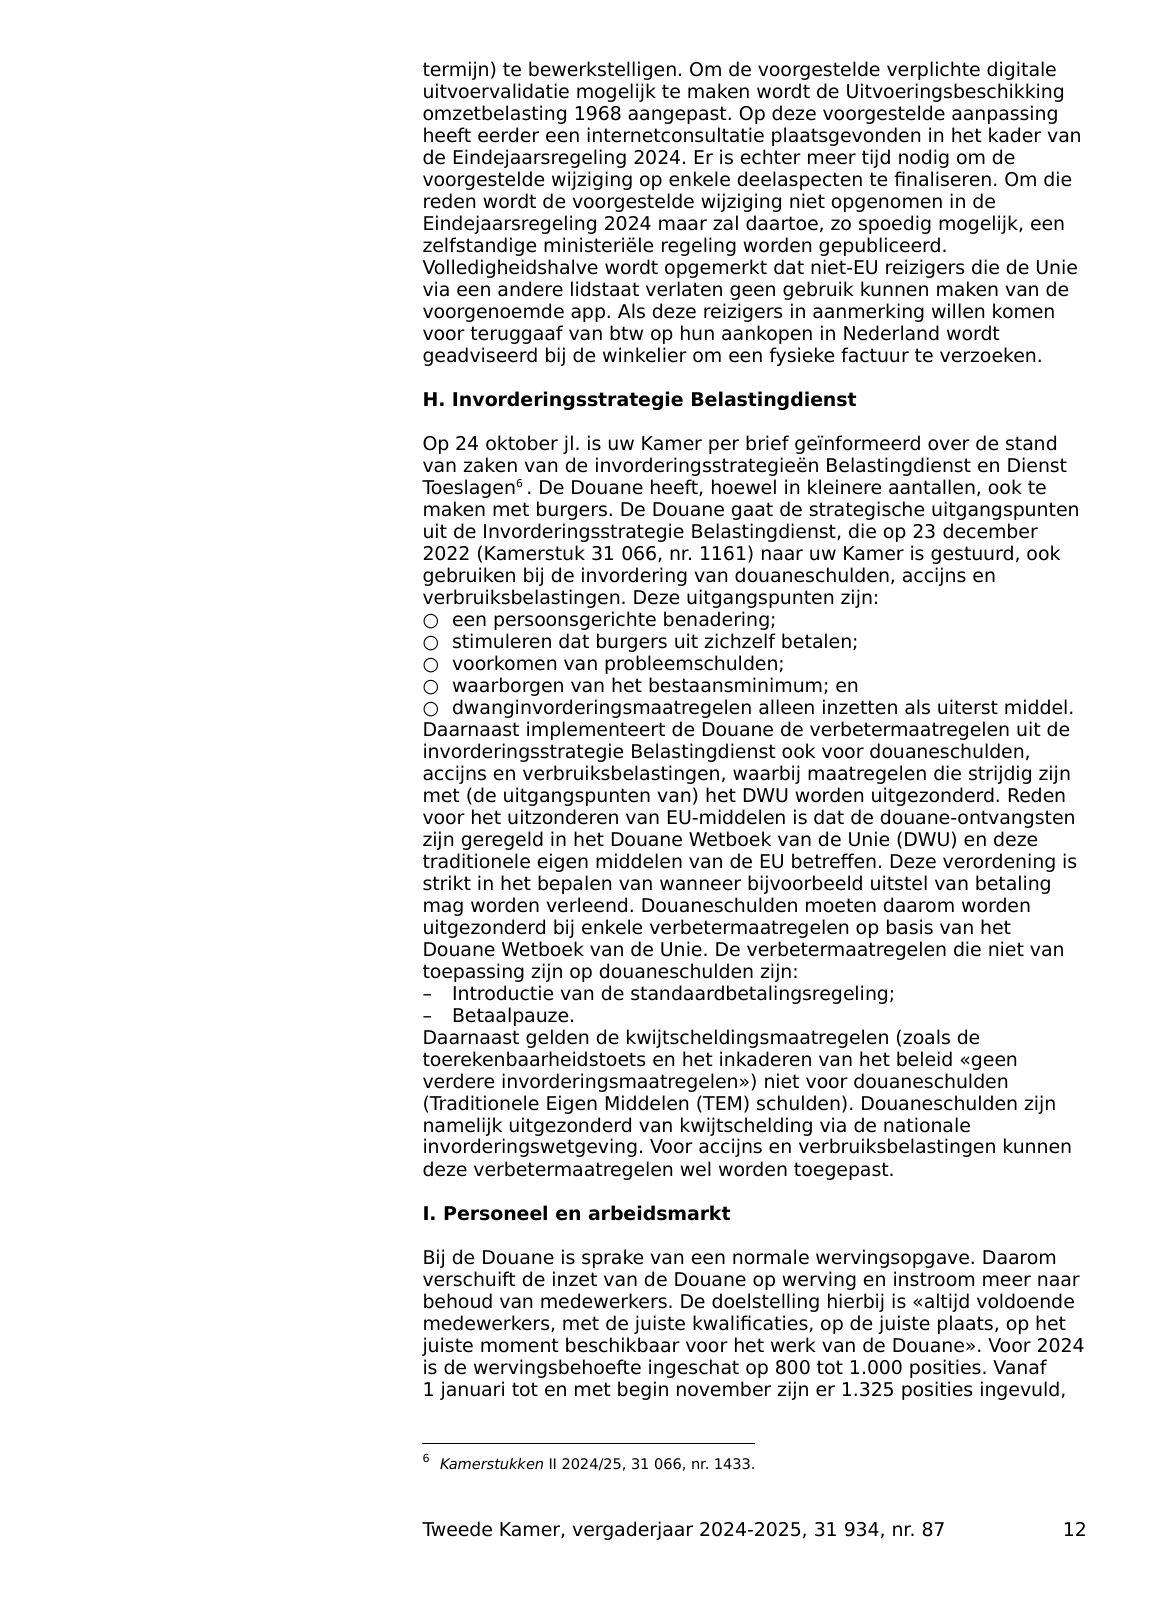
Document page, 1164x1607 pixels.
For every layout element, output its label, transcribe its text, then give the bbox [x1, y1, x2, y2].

text – Betaalpauze. [422, 1004, 1087, 1027]
text Daarnaast gelden de kwijtscheldingsmaatregelen (zoals de toerekenbaarheidstoets en het inkaderen van het beleid «geen verdere invorderingsmaatregelen») niet voor douaneschulden (Traditionele Eigen Middelen (TEM) schulden). Douaneschulden zijn namelijk uitgezonderd van kwijtschelding via de nationale invorderingswetgeving. Voor accijns en verbruiksbelastingen kunnen deze verbetermaatregelen wel worden toegepast. [422, 1027, 1087, 1180]
text – Introductie van de standaardbetalingsregeling; [422, 983, 1087, 1004]
text ○ waarborgen van het bestaansminimum; en [422, 675, 1087, 697]
text ○ een persoonsgerichte benadering; [422, 609, 1087, 631]
subtitle H. Invorderingsstrategie Belastingdienst [422, 389, 1087, 411]
text termijn) te bewerkstelligen. Om de voorgestelde verplichte digitale uitvoervalidatie mogelijk te maken wordt de Uitvoeringsbeschikking omzetbelasting 1968 aangepast. Op deze voorgestelde aanpassing heeft eerder een internetconsultatie plaatsgevonden in het kader van de Eindejaarsregeling 2024. Er is echter meer tijd nodig om de voorgestelde wijziging op enkele deelaspecten te finaliseren. Om die reden wordt de voorgestelde wijziging niet opgenomen in de Eindejaarsregeling 2024 maar zal daartoe, zo spoedig mogelijk, een zelfstandige ministeriële regeling worden gepubliceerd. [422, 59, 1087, 257]
text Bij de Douane is sprake van een normale wervingsopgave. Daarom verschuift de inzet van de Douane op werving en instroom meer naar behoud van medewerkers. De doelstelling hierbij is «altijd voldoende medewerkers, met de juiste kwalificaties, op de juiste plaats, op het juiste moment beschikbaar voor het werk van de Douane». Voor 2024 is de wervingsbehoefte ingeschat op 800 tot 1.000 posities. Vanaf 1 januari tot en met begin november zijn er 1.325 posities ingevuld, [422, 1247, 1087, 1401]
text Daarnaast implementeert de Douane de verbetermaatregelen uit de invorderingsstrategie Belastingdienst ook voor douaneschulden, accijns en verbruiksbelastingen, waarbij maatregelen die strijdig zijn met (de uitgangspunten van) het DWU worden uitgezonderd. Reden voor het uitzonderen van EU-middelen is dat de douane-ontvangsten zijn geregeld in het Douane Wetboek van de Unie (DWU) en deze traditionele eigen middelen van de EU betreffen. Deze verordening is strikt in het bepalen van wanneer bijvoorbeeld uitstel van betaling mag worden verleend. Douaneschulden moeten daarom worden uitgezonderd bij enkele verbetermaatregelen op basis van het Douane Wetboek van de Unie. De verbetermaatregelen die niet van toepassing zijn op douaneschulden zijn: [422, 719, 1087, 983]
text Volledigheidshalve wordt opgemerkt dat niet-EU reizigers die de Unie via een andere lidstaat verlaten geen gebruik kunnen maken van de voorgenoemde app. Als deze reizigers in aanmerking willen komen voor teruggaaf van btw op hun aankopen in Nederland wordt geadviseerd bij de winkelier om een fysieke factuur te verzoeken. [422, 257, 1087, 367]
text Op 24 oktober jl. is uw Kamer per brief geïnformeerd over de stand van zaken van de invorderingsstrategieën Belastingdienst en Dienst Toeslagen. De Douane heeft, hoewel in kleinere aantallen, ook te maken met burgers. De Douane gaat de strategische uitgangspunten uit de Invorderingsstrategie Belastingdienst, die op 23 december 2022 (Kamerstuk 31 066, nr. 1161) naar uw Kamer is gestuurd, ook gebruiken bij de invordering van douaneschulden, accijns en verbruiksbelastingen. Deze uitgangspunten zijn: [422, 433, 1087, 609]
text ○ voorkomen van probleemschulden; [422, 653, 1087, 675]
subtitle I. Personeel en arbeidsmarkt [422, 1203, 1087, 1224]
text Kamerstukken II 2024/25, 31 066, nr. 1433. [422, 1452, 1087, 1474]
text ○ dwanginvorderingsmaatregelen alleen inzetten als uiterst middel. [422, 697, 1087, 719]
text ○ stimuleren dat burgers uit zichzelf betalen; [422, 631, 1087, 653]
